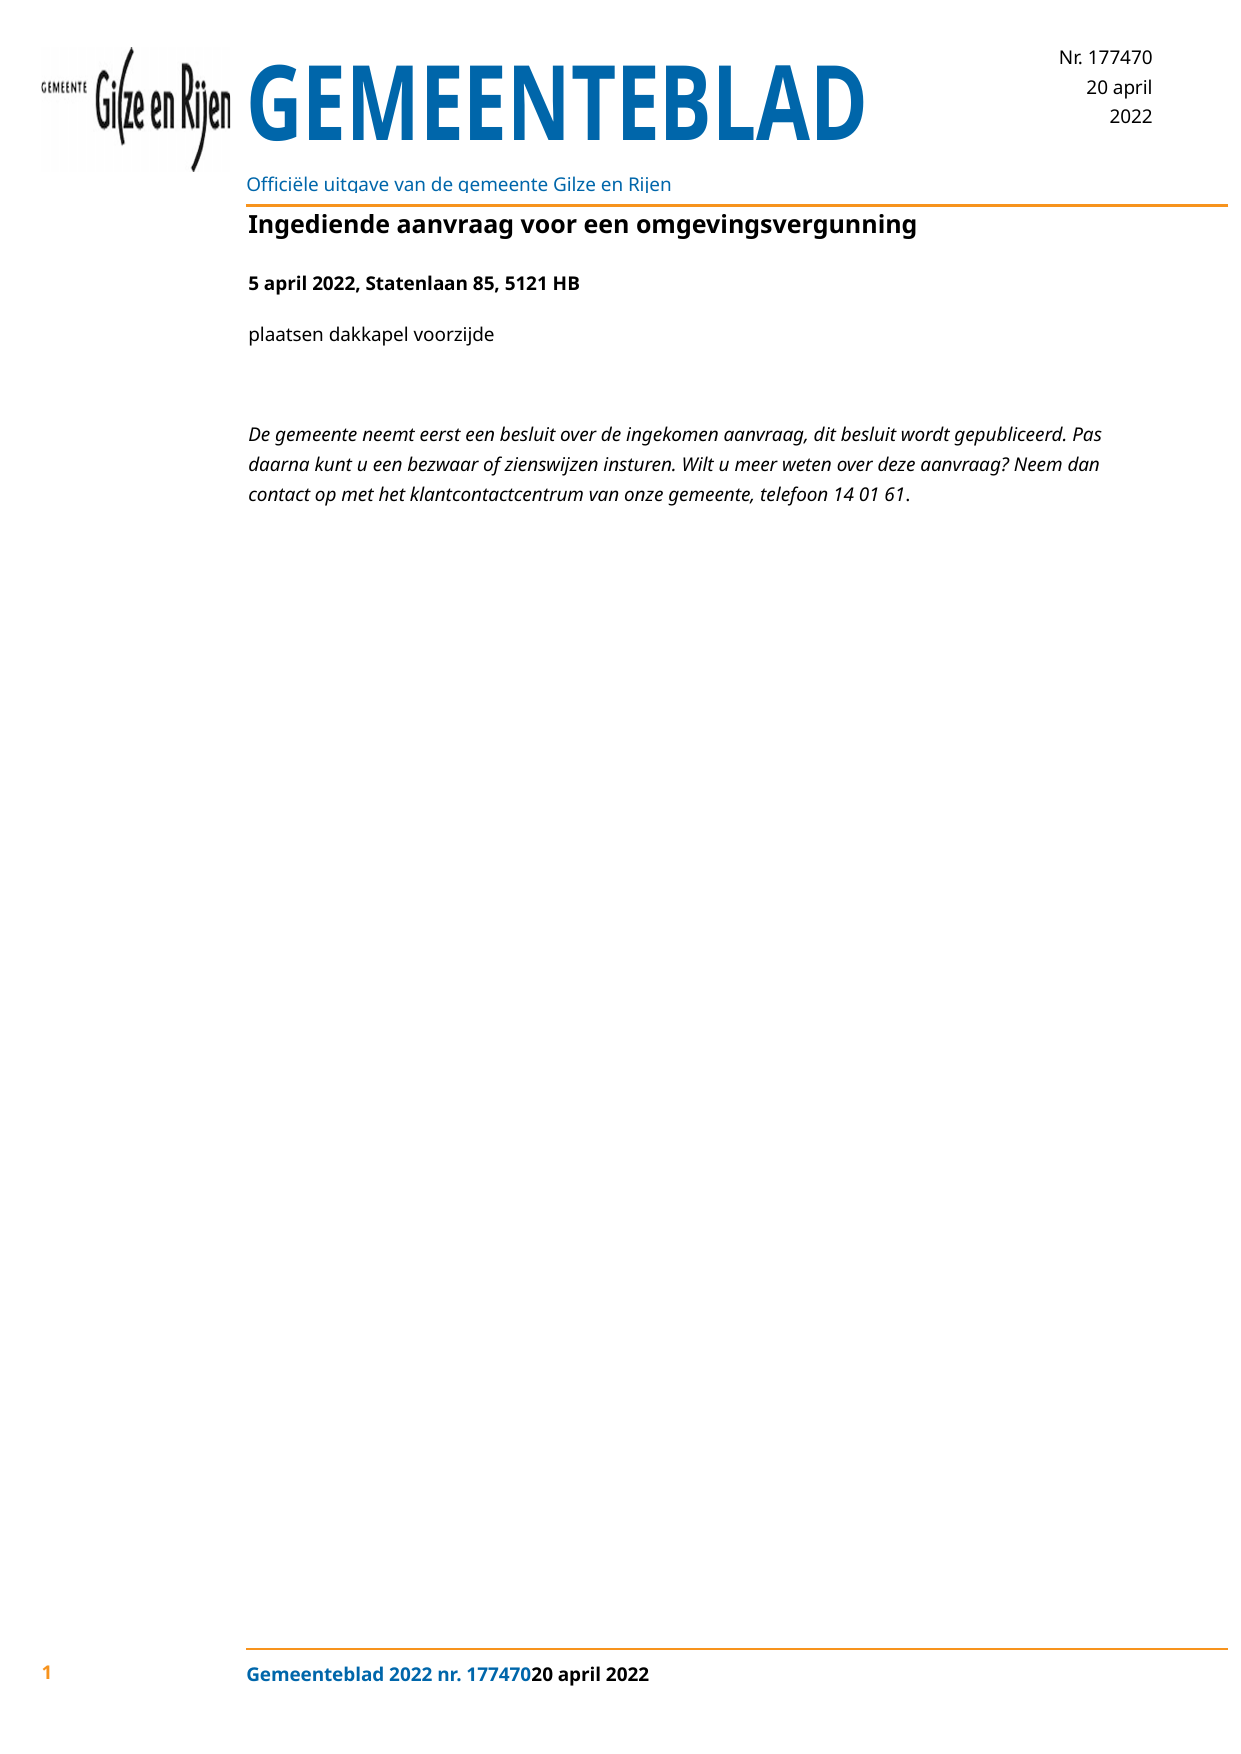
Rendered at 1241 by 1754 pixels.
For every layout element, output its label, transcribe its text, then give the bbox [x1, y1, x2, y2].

text plaatsen dakkapel voorzijde [248, 321, 1152, 346]
picture [41, 47, 231, 172]
text De gemeente neemt eerst een besluit over de ingekomen aanvraag, dit besluit wordt gepubliceerd. Pas daarna kunt u een bezwaar of zienswijzen insturen. Wilt u meer weten over deze aanvraag? Neem dan contact op met het klantcontactcentrum van onze gemeente, telefoon 14 01 61. [248, 422, 1152, 506]
text 5 april 2022, Statenlaan 85, 5121 HB [248, 270, 1152, 296]
text Ingediende aanvraag voor een omgevingsvergunning [248, 207, 1152, 241]
